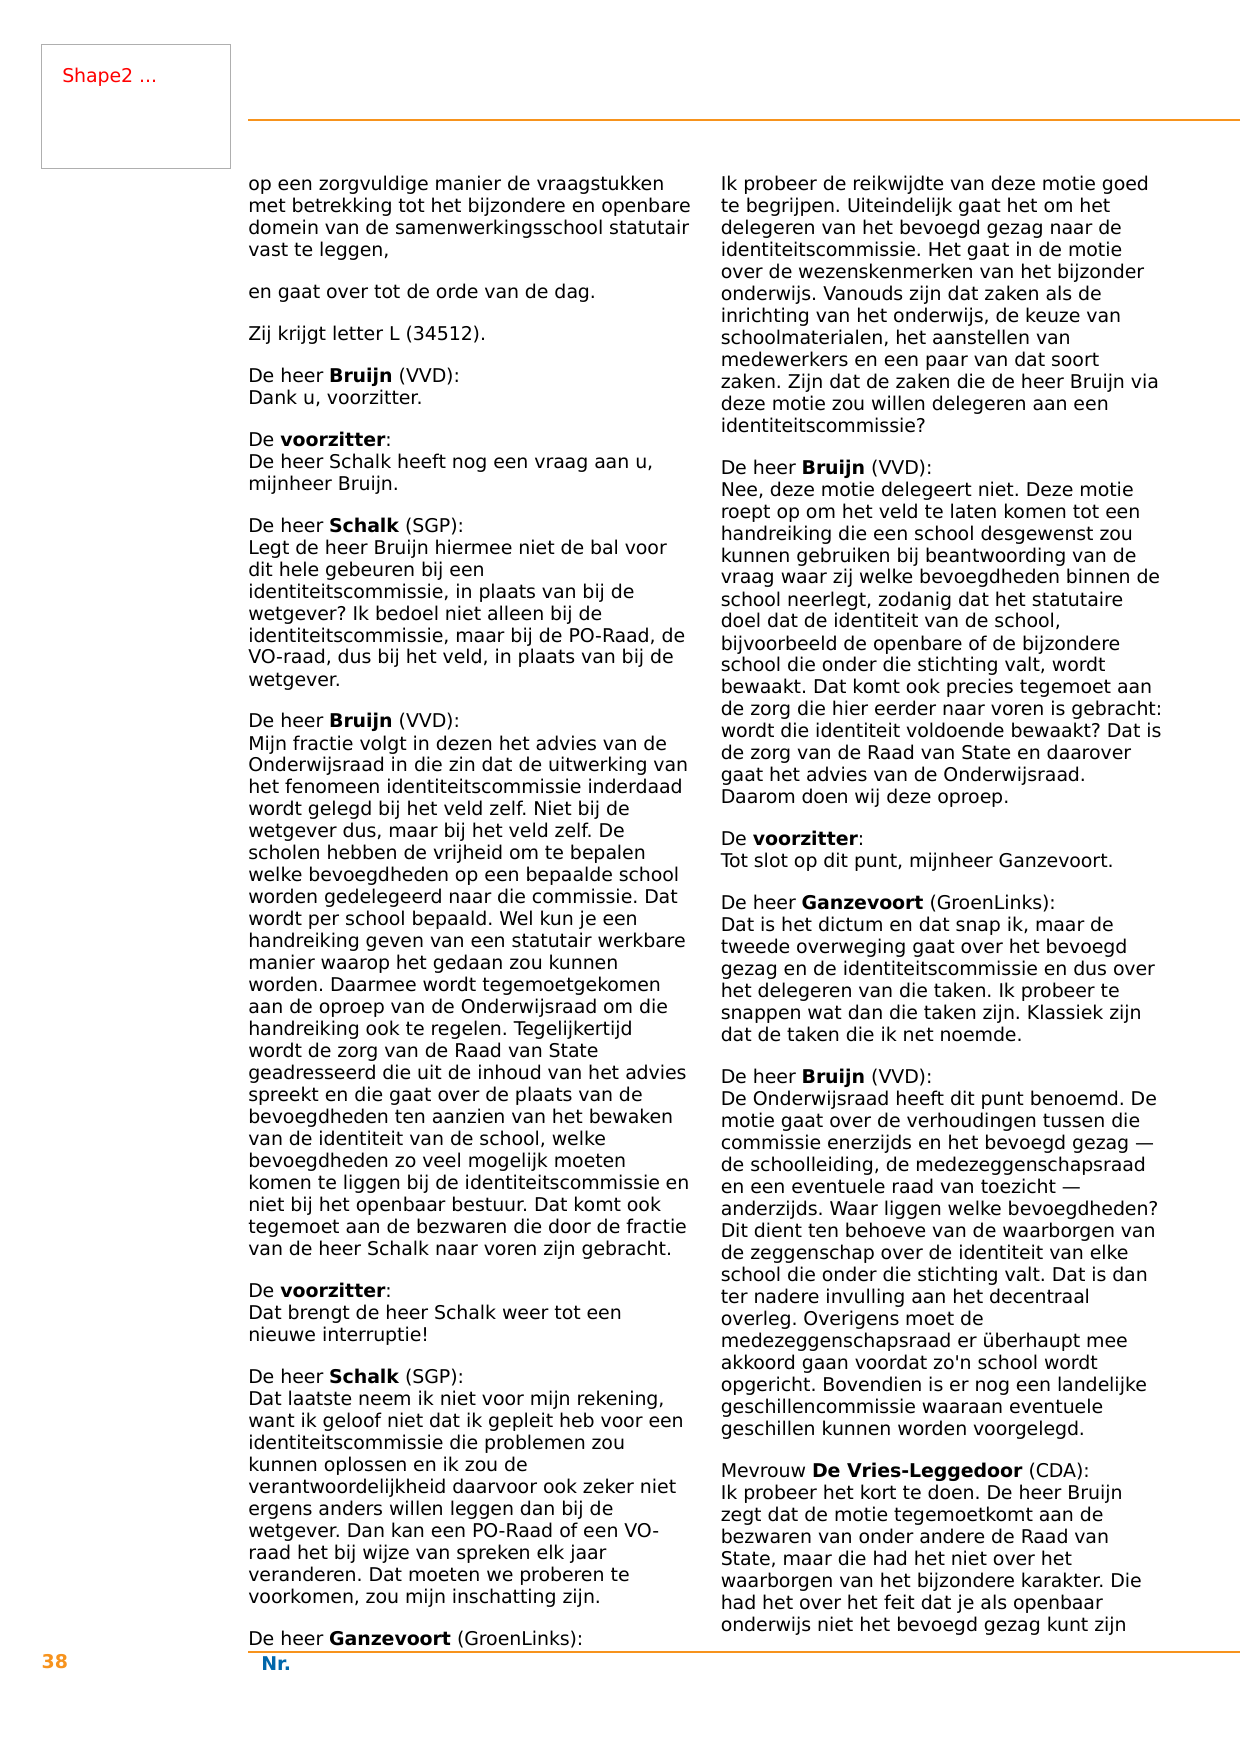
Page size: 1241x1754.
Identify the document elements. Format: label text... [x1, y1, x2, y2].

text en gaat over tot de orde van de dag. [248, 281, 691, 303]
text De heer Ganzevoort (GroenLinks): [721, 892, 1163, 914]
text De voorzitter: [248, 1280, 691, 1302]
text Ik probeer het kort te doen. De heer Bruijn zegt dat de motie tegemoetkomt aan de bezwaren van onder andere de Raad van State, maar die had het niet over het waarborgen van het bijzondere karakter. Die had het over het feit dat je als openbaar onderwijs niet het bevoegd gezag kunt zijn [721, 1482, 1163, 1636]
text Ik probeer de reikwijdte van deze motie goed te begrijpen. Uiteindelijk gaat het om het delegeren van het bevoegd gezag naar de identiteitscommissie. Het gaat in de motie over de wezenskenmerken van het bijzonder onderwijs. Vanouds zijn dat zaken als de inrichting van het onderwijs, de keuze van schoolmaterialen, het aanstellen van medewerkers en een paar van dat soort zaken. Zijn dat de zaken die de heer Bruijn via deze motie zou willen delegeren aan een identiteitscommissie? [721, 173, 1163, 437]
text Mijn fractie volgt in dezen het advies van de Onderwijsraad in die zin dat de uitwerking van het fenomeen identiteitscommissie inderdaad wordt gelegd bij het veld zelf. Niet bij de wetgever dus, maar bij het veld zelf. De scholen hebben de vrijheid om te bepalen welke bevoegdheden op een bepaalde school worden gedelegeerd naar die commissie. Dat wordt per school bepaald. Wel kun je een handreiking geven van een statutair werkbare manier waarop het gedaan zou kunnen worden. Daarmee wordt tegemoetgekomen aan de oproep van de Onderwijsraad om die handreiking ook te regelen. Tegelijkertijd wordt de zorg van de Raad van State geadresseerd die uit de inhoud van het advies spreekt en die gaat over de plaats van de bevoegdheden ten aanzien van het bewaken van de identiteit van de school, welke bevoegdheden zo veel mogelijk moeten komen te liggen bij de identiteitscommissie en niet bij het openbaar bestuur. Dat komt ook tegemoet aan de bezwaren die door de fractie van de heer Schalk naar voren zijn gebracht. [248, 732, 691, 1260]
text De heer Schalk (SGP): [248, 514, 691, 537]
text Dat laatste neem ik niet voor mijn rekening, want ik geloof niet dat ik gepleit heb voor een identiteitscommissie die problemen zou kunnen oplossen en ik zou de verantwoordelijkheid daarvoor ook zeker niet ergens anders willen leggen dan bij de wetgever. Dan kan een PO-Raad of een VO-raad het bij wijze van spreken elk jaar veranderen. Dat moeten we proberen te voorkomen, zou mijn inschatting zijn. [248, 1388, 691, 1608]
text Nee, deze motie delegeert niet. Deze motie roept op om het veld te laten komen tot een handreiking die een school desgewenst zou kunnen gebruiken bij beantwoording van de vraag waar zij welke bevoegdheden binnen de school neerlegt, zodanig dat het statutaire doel dat de identiteit van de school, bijvoorbeeld de openbare of de bijzondere school die onder die stichting valt, wordt bewaakt. Dat komt ook precies tegemoet aan de zorg die hier eerder naar voren is gebracht: wordt die identiteit voldoende bewaakt? Dat is de zorg van de Raad van State en daarover gaat het advies van de Onderwijsraad. Daarom doen wij deze oproep. [721, 478, 1163, 808]
text De heer Bruijn (VVD): [721, 457, 1163, 478]
text De heer Bruijn (VVD): [248, 365, 691, 387]
text De heer Ganzevoort (GroenLinks): [248, 1628, 691, 1649]
text Dank u, voorzitter. [248, 387, 691, 409]
text De voorzitter: [721, 828, 1163, 850]
text Mevrouw De Vries-Leggedoor (CDA): [721, 1460, 1163, 1482]
text Dat brengt de heer Schalk weer tot een nieuwe interruptie! [248, 1302, 691, 1346]
text De Onderwijsraad heeft dit punt benoemd. De motie gaat over de verhoudingen tussen die commissie enerzijds en het bevoegd gezag — de schoolleiding, de medezeggenschapsraad en een eventuele raad van toezicht — anderzijds. Waar liggen welke bevoegdheden? Dit dient ten behoeve van de waarborgen van de zeggenschap over de identiteit van elke school die onder die stichting valt. Dat is dan ter nadere invulling aan het decentraal overleg. Overigens moet de medezeggenschapsraad er überhaupt mee akkoord gaan voordat zo'n school wordt opgericht. Bovendien is er nog een landelijke geschillencommissie waaraan eventuele geschillen kunnen worden voorgelegd. [721, 1088, 1163, 1440]
text De heer Schalk (SGP): [248, 1366, 691, 1388]
text op een zorgvuldige manier de vraagstukken met betrekking tot het bijzondere en openbare domein van de samenwerkingsschool statutair vast te leggen, [248, 173, 691, 261]
text De heer Schalk heeft nog een vraag aan u, mijnheer Bruijn. [248, 451, 691, 494]
text Tot slot op dit punt, mijnheer Ganzevoort. [721, 850, 1163, 872]
text Dat is het dictum en dat snap ik, maar de tweede overweging gaat over het bevoegd gezag en de identiteitscommissie en dus over het delegeren van die taken. Ik probeer te snappen wat dan die taken zijn. Klassiek zijn dat de taken die ik net noemde. [721, 914, 1163, 1046]
text De voorzitter: [248, 429, 691, 451]
text Legt de heer Bruijn hiermee niet de bal voor dit hele gebeuren bij een identiteitscommissie, in plaats van bij de wetgever? Ik bedoel niet alleen bij de identiteitscommissie, maar bij de PO-Raad, de VO-raad, dus bij het veld, in plaats van bij de wetgever. [248, 537, 691, 690]
text Zij krijgt letter L (34512). [248, 323, 691, 345]
text De heer Bruijn (VVD): [721, 1066, 1163, 1088]
text De heer Bruijn (VVD): [248, 710, 691, 732]
